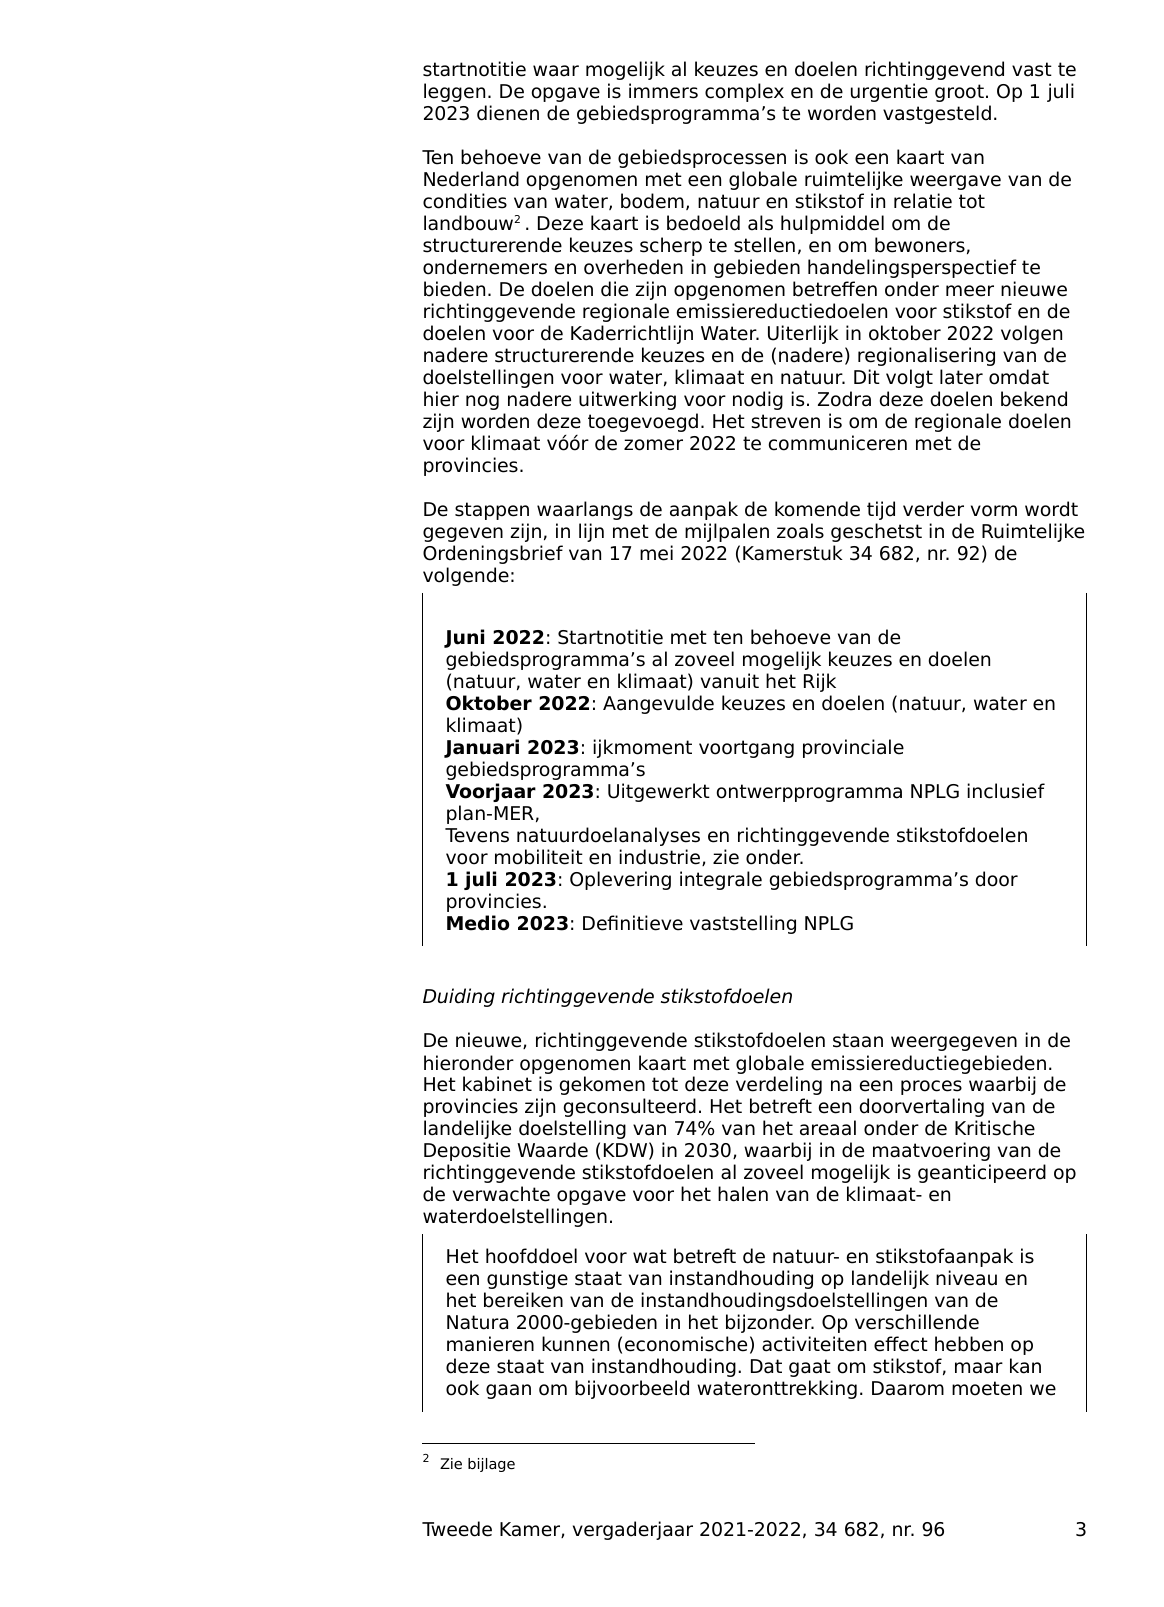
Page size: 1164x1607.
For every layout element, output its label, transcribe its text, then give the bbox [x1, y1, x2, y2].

table_header Juni 2022: Startnotitie met ten behoeve van de gebiedsprogramma’s al zoveel mogelijk keuzes en doelen (natuur, water en klimaat) vanuit het Rijk Oktober 2022: Aangevulde keuzes en doelen (natuur, water en klimaat) Januari 2023: ijkmoment voortgang provinciale gebiedsprogramma’s Voorjaar 2023: Uitgewerkt ontwerpprogramma NPLG inclusief plan-MER, Tevens natuurdoelanalyses en richtinggevende stikstofdoelen voor mobiliteit en industrie, zie onder. 1 juli 2023: Oplevering integrale gebiedsprogramma’s door provincies. Medio 2023: Definitieve vaststelling NPLG [423, 593, 1086, 946]
text De nieuwe, richtinggevende stikstofdoelen staan weergegeven in de hieronder opgenomen kaart met globale emissiereductiegebieden. Het kabinet is gekomen tot deze verdeling na een proces waarbij de provincies zijn geconsulteerd. Het betreft een doorvertaling van de landelijke doelstelling van 74% van het areaal onder de Kritische Depositie Waarde (KDW) in 2030, waarbij in de maatvoering van de richtinggevende stikstofdoelen al zoveel mogelijk is geanticipeerd op de verwachte opgave voor het halen van de klimaat- en waterdoelstellingen. [422, 1030, 1087, 1228]
text Zie bijlage [422, 1452, 1087, 1474]
text Ten behoeve van de gebiedsprocessen is ook een kaart van Nederland opgenomen met een globale ruimtelijke weergave van de condities van water, bodem, natuur en stikstof in relatie tot landbouw. Deze kaart is bedoeld als hulpmiddel om de structurerende keuzes scherp te stellen, en om bewoners, ondernemers en overheden in gebieden handelingsperspectief te bieden. De doelen die zijn opgenomen betreffen onder meer nieuwe richtinggevende regionale emissiereductiedoelen voor stikstof en de doelen voor de Kaderrichtlijn Water. Uiterlijk in oktober 2022 volgen nadere structurerende keuzes en de (nadere) regionalisering van de doelstellingen voor water, klimaat en natuur. Dit volgt later omdat hier nog nadere uitwerking voor nodig is. Zodra deze doelen bekend zijn worden deze toegevoegd. Het streven is om de regionale doelen voor klimaat vóór de zomer 2022 te communiceren met de provincies. [422, 147, 1087, 477]
table_header Het hoofddoel voor wat betreft de natuur- en stikstofaanpak is een gunstige staat van instandhouding op landelijk niveau en het bereiken van de instandhoudingsdoelstellingen van de Natura 2000-gebieden in het bijzonder. Op verschillende manieren kunnen (economische) activiteiten effect hebben op deze staat van instandhouding. Dat gaat om stikstof, maar kan ook gaan om bijvoorbeeld wateronttrekking. Daarom moeten we [423, 1234, 1086, 1412]
text De stappen waarlangs de aanpak de komende tijd verder vorm wordt gegeven zijn, in lijn met de mijlpalen zoals geschetst in de Ruimtelijke Ordeningsbrief van 17 mei 2022 (Kamerstuk 34 682, nr. 92) de volgende: [422, 499, 1087, 587]
text startnotitie waar mogelijk al keuzes en doelen richtinggevend vast te leggen. De opgave is immers complex en de urgentie groot. Op 1 juli 2023 dienen de gebiedsprogramma’s te worden vastgesteld. [422, 59, 1087, 125]
subtitle Duiding richtinggevende stikstofdoelen [422, 986, 1087, 1008]
